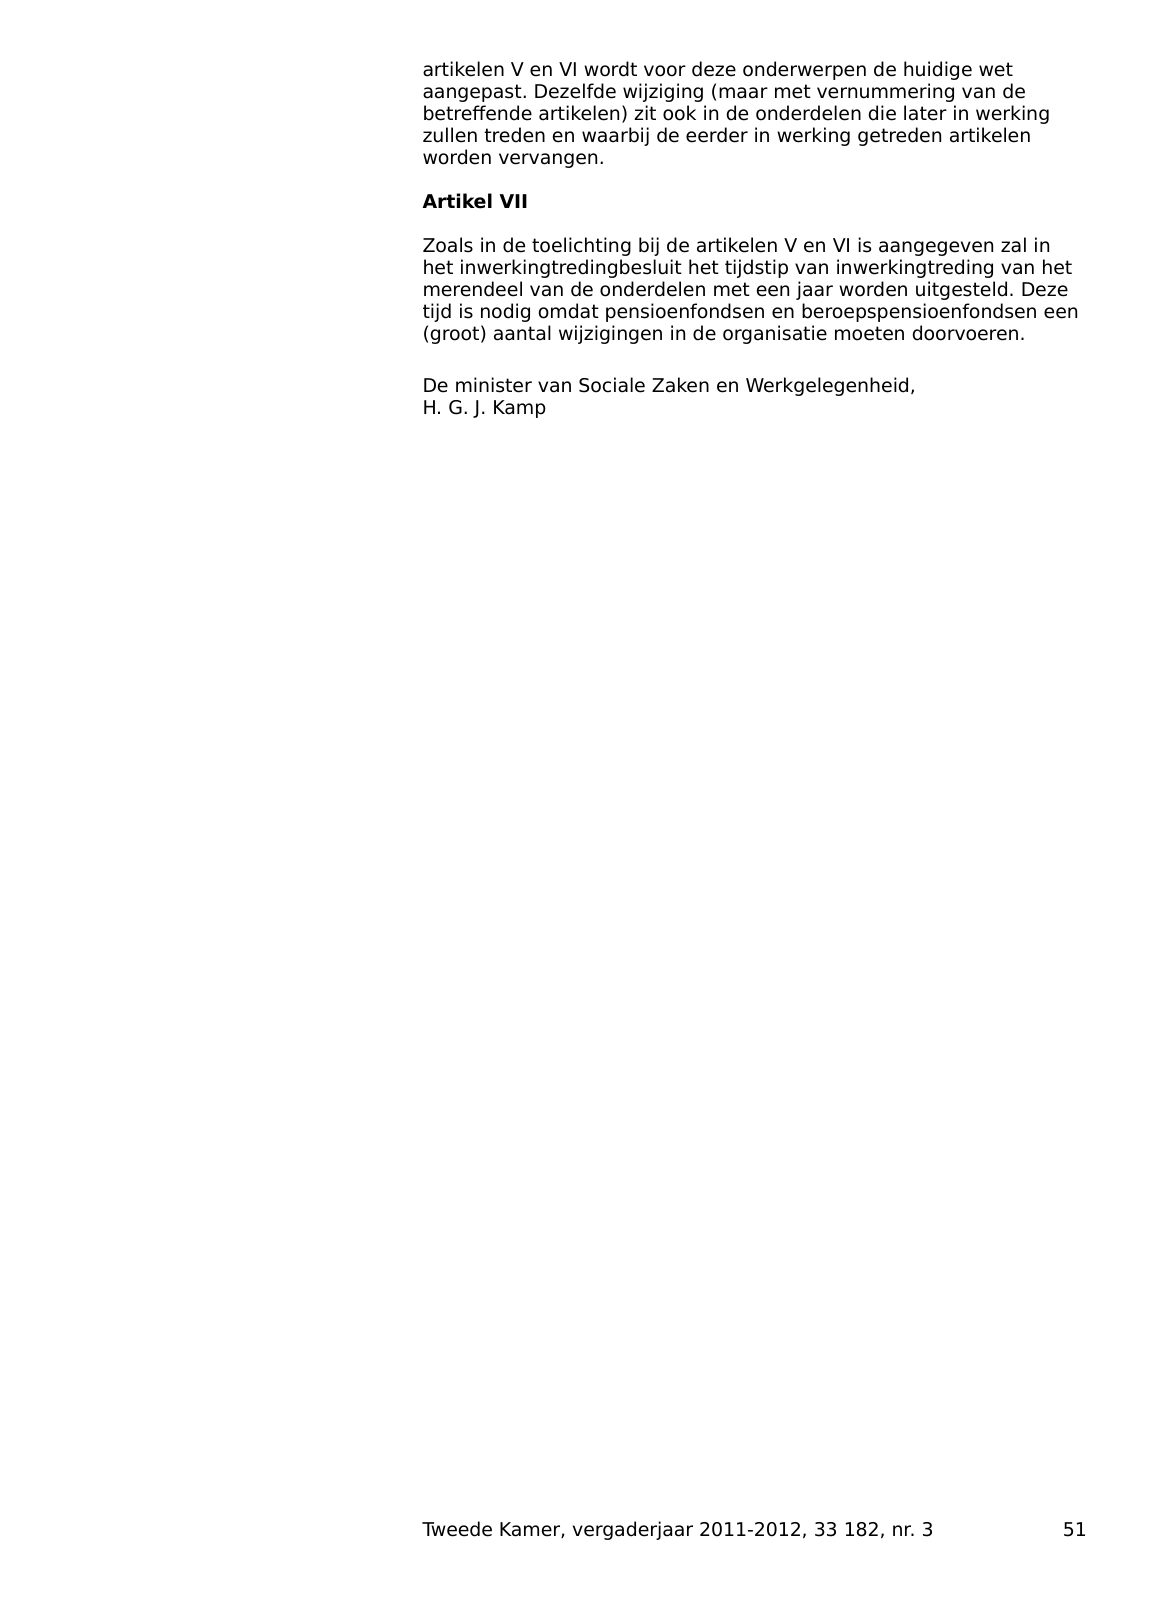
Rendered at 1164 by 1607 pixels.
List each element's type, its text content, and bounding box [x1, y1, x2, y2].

subtitle Artikel VII [422, 191, 1087, 213]
text artikelen V en VI wordt voor deze onderwerpen de huidige wet aangepast. Dezelfde wijziging (maar met vernummering van de betreffende artikelen) zit ook in de onderdelen die later in werking zullen treden en waarbij de eerder in werking getreden artikelen worden vervangen. [422, 59, 1087, 169]
text Zoals in de toelichting bij de artikelen V en VI is aangegeven zal in het inwerkingtredingbesluit het tijdstip van inwerkingtreding van het merendeel van de onderdelen met een jaar worden uitgesteld. Deze tijd is nodig omdat pensioenfondsen en beroepspensioenfondsen een (groot) aantal wijzigingen in de organisatie moeten doorvoeren. [422, 235, 1087, 345]
text De minister van Sociale Zaken en Werkgelegenheid, H. G. J. Kamp [422, 375, 1087, 419]
